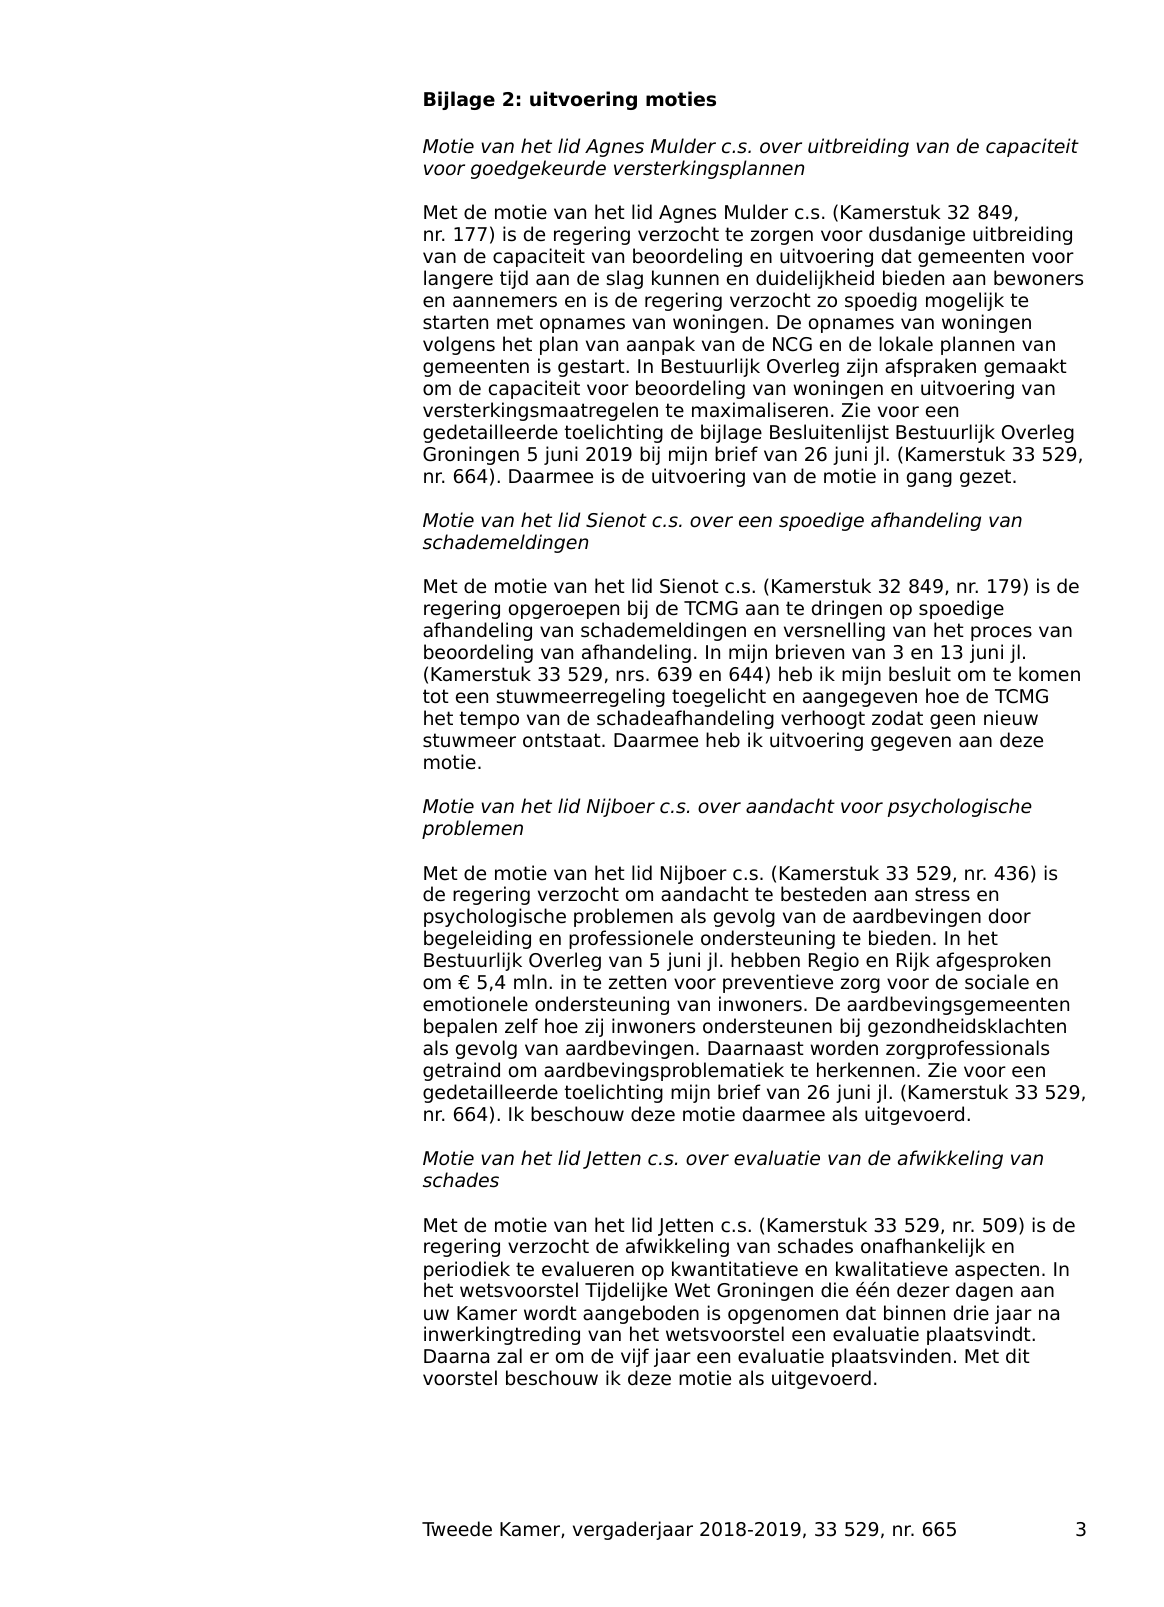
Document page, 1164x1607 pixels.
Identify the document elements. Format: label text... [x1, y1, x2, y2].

text Met de motie van het lid Jetten c.s. (Kamerstuk 33 529, nr. 509) is de regering verzocht de afwikkeling van schades onafhankelijk en periodiek te evalueren op kwantitatieve en kwalitatieve aspecten. In het wetsvoorstel Tijdelijke Wet Groningen die één dezer dagen aan uw Kamer wordt aangeboden is opgenomen dat binnen drie jaar na inwerkingtreding van het wetsvoorstel een evaluatie plaatsvindt. Daarna zal er om de vijf jaar een evaluatie plaatsvinden. Met dit voorstel beschouw ik deze motie als uitgevoerd. [422, 1214, 1087, 1390]
text Met de motie van het lid Agnes Mulder c.s. (Kamerstuk 32 849, nr. 177) is de regering verzocht te zorgen voor dusdanige uitbreiding van de capaciteit van beoordeling en uitvoering dat gemeenten voor langere tijd aan de slag kunnen en duidelijkheid bieden aan bewoners en aannemers en is de regering verzocht zo spoedig mogelijk te starten met opnames van woningen. De opnames van woningen volgens het plan van aanpak van de NCG en de lokale plannen van gemeenten is gestart. In Bestuurlijk Overleg zijn afspraken gemaakt om de capaciteit voor beoordeling van woningen en uitvoering van versterkingsmaatregelen te maximaliseren. Zie voor een gedetailleerde toelichting de bijlage Besluitenlijst Bestuurlijk Overleg Groningen 5 juni 2019 bij mijn brief van 26 juni jl. (Kamerstuk 33 529, nr. 664). Daarmee is de uitvoering van de motie in gang gezet. [422, 202, 1087, 488]
subtitle Motie van het lid Agnes Mulder c.s. over uitbreiding van de capaciteit voor goedgekeurde versterkingsplannen [422, 136, 1087, 180]
subtitle Motie van het lid Jetten c.s. over evaluatie van de afwikkeling van schades [422, 1148, 1087, 1192]
subtitle Bijlage 2: uitvoering moties [77, 89, 1087, 111]
subtitle Motie van het lid Sienot c.s. over een spoedige afhandeling van schademeldingen [422, 510, 1087, 554]
text Met de motie van het lid Nijboer c.s. (Kamerstuk 33 529, nr. 436) is de regering verzocht om aandacht te besteden aan stress en psychologische problemen als gevolg van de aardbevingen door begeleiding en professionele ondersteuning te bieden. In het Bestuurlijk Overleg van 5 juni jl. hebben Regio en Rijk afgesproken om € 5,4 mln. in te zetten voor preventieve zorg voor de sociale en emotionele ondersteuning van inwoners. De aardbevingsgemeenten bepalen zelf hoe zij inwoners ondersteunen bij gezondheidsklachten als gevolg van aardbevingen. Daarnaast worden zorgprofessionals getraind om aardbevingsproblematiek te herkennen. Zie voor een gedetailleerde toelichting mijn brief van 26 juni jl. (Kamerstuk 33 529, nr. 664). Ik beschouw deze motie daarmee als uitgevoerd. [422, 862, 1087, 1126]
text Met de motie van het lid Sienot c.s. (Kamerstuk 32 849, nr. 179) is de regering opgeroepen bij de TCMG aan te dringen op spoedige afhandeling van schademeldingen en versnelling van het proces van beoordeling van afhandeling. In mijn brieven van 3 en 13 juni jl. (Kamerstuk 33 529, nrs. 639 en 644) heb ik mijn besluit om te komen tot een stuwmeerregeling toegelicht en aangegeven hoe de TCMG het tempo van de schadeafhandeling verhoogt zodat geen nieuw stuwmeer ontstaat. Daarmee heb ik uitvoering gegeven aan deze motie. [422, 576, 1087, 774]
subtitle Motie van het lid Nijboer c.s. over aandacht voor psychologische problemen [422, 796, 1087, 840]
